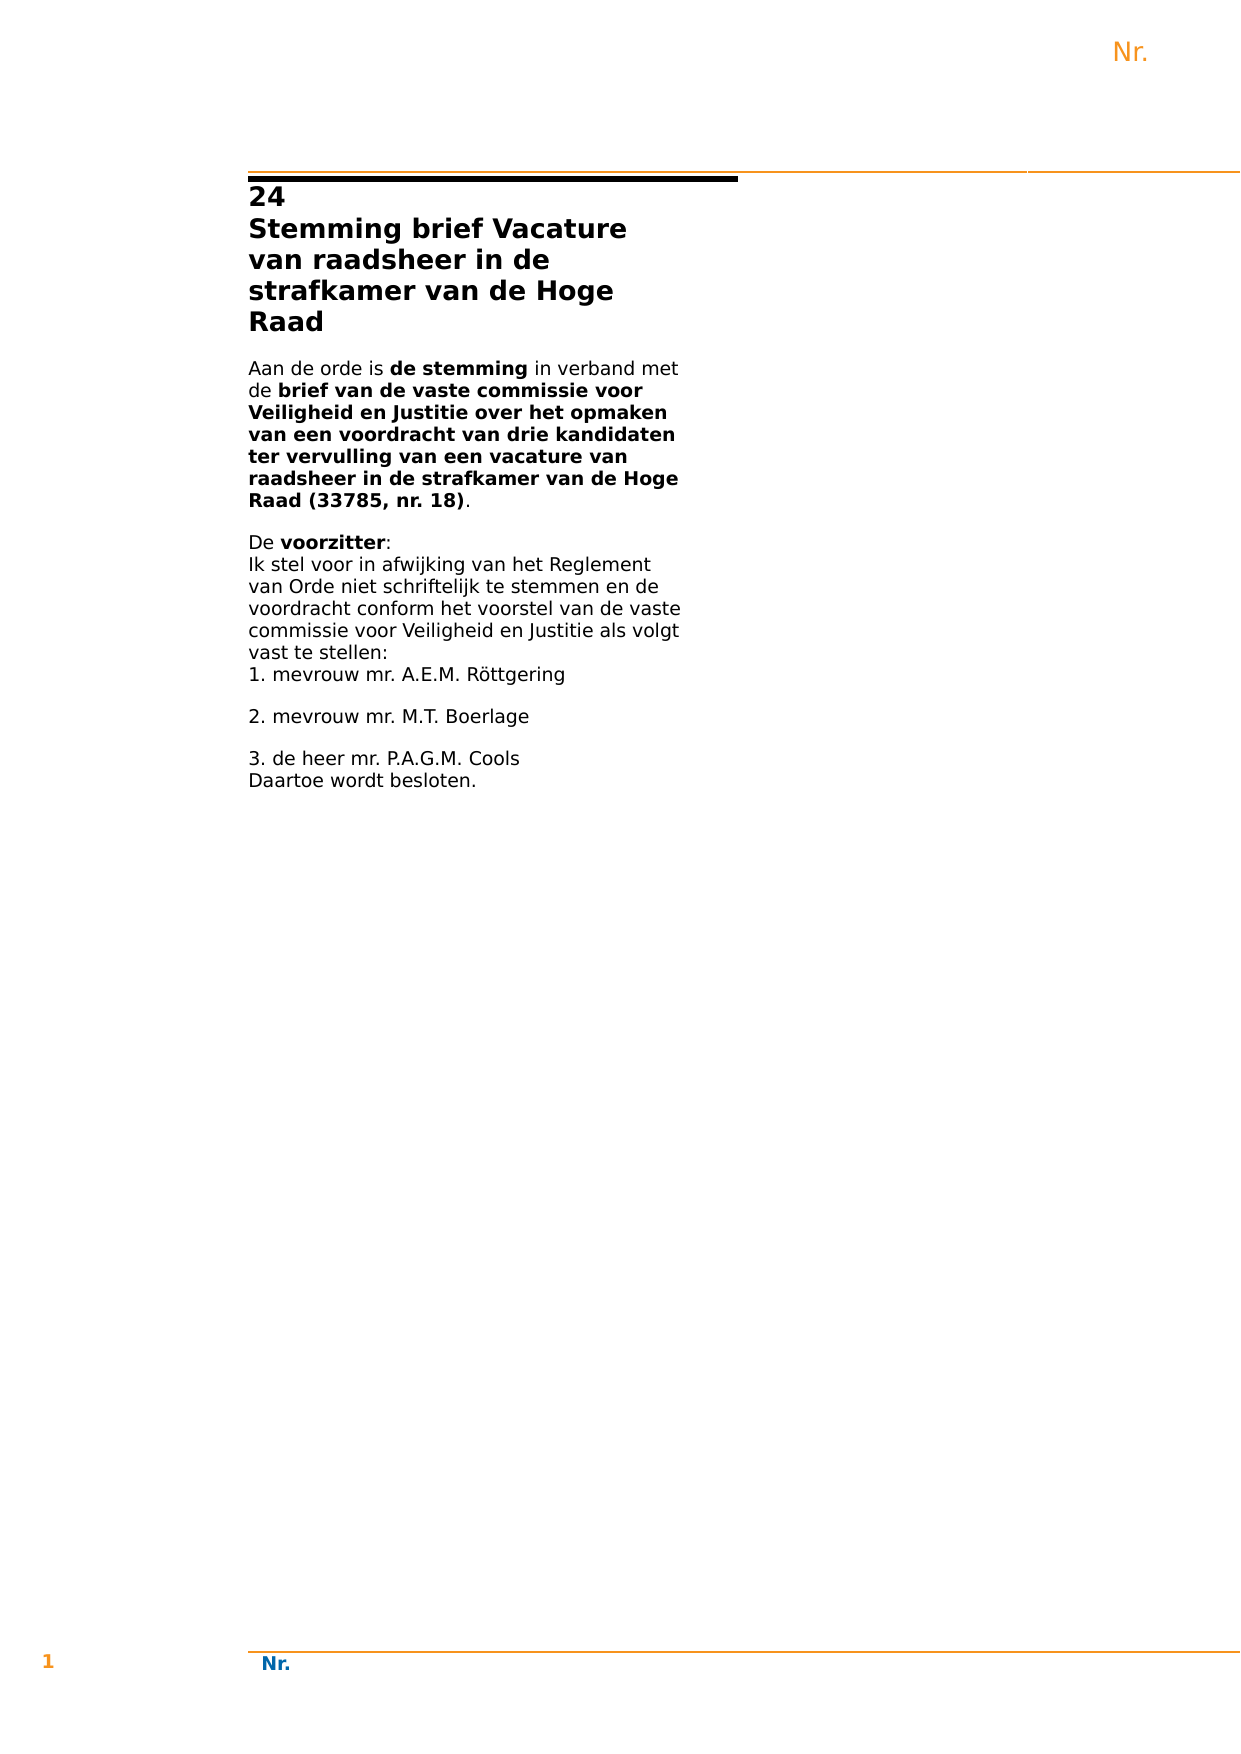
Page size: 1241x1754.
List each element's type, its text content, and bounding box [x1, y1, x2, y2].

title 24 Stemming brief Vacature van raadsheer in de strafkamer van de Hoge Raad [248, 182, 691, 338]
text 3. de heer mr. P.A.G.M. Cools [248, 748, 691, 770]
text Aan de orde is de stemming in verband met de brief van de vaste commissie voor Veiligheid en Justitie over het opmaken van een voordracht van drie kandidaten ter vervulling van een vacature van raadsheer in de strafkamer van de Hoge Raad (33785, nr. 18). [248, 358, 691, 512]
text 1. mevrouw mr. A.E.M. Röttgering [248, 664, 691, 686]
text De voorzitter: [248, 532, 691, 554]
text Ik stel voor in afwijking van het Reglement van Orde niet schriftelijk te stemmen en de voordracht conform het voorstel van de vaste commissie voor Veiligheid en Justitie als volgt vast te stellen: [248, 554, 691, 664]
text 2. mevrouw mr. M.T. Boerlage [248, 706, 691, 728]
text Daartoe wordt besloten. [248, 770, 691, 792]
